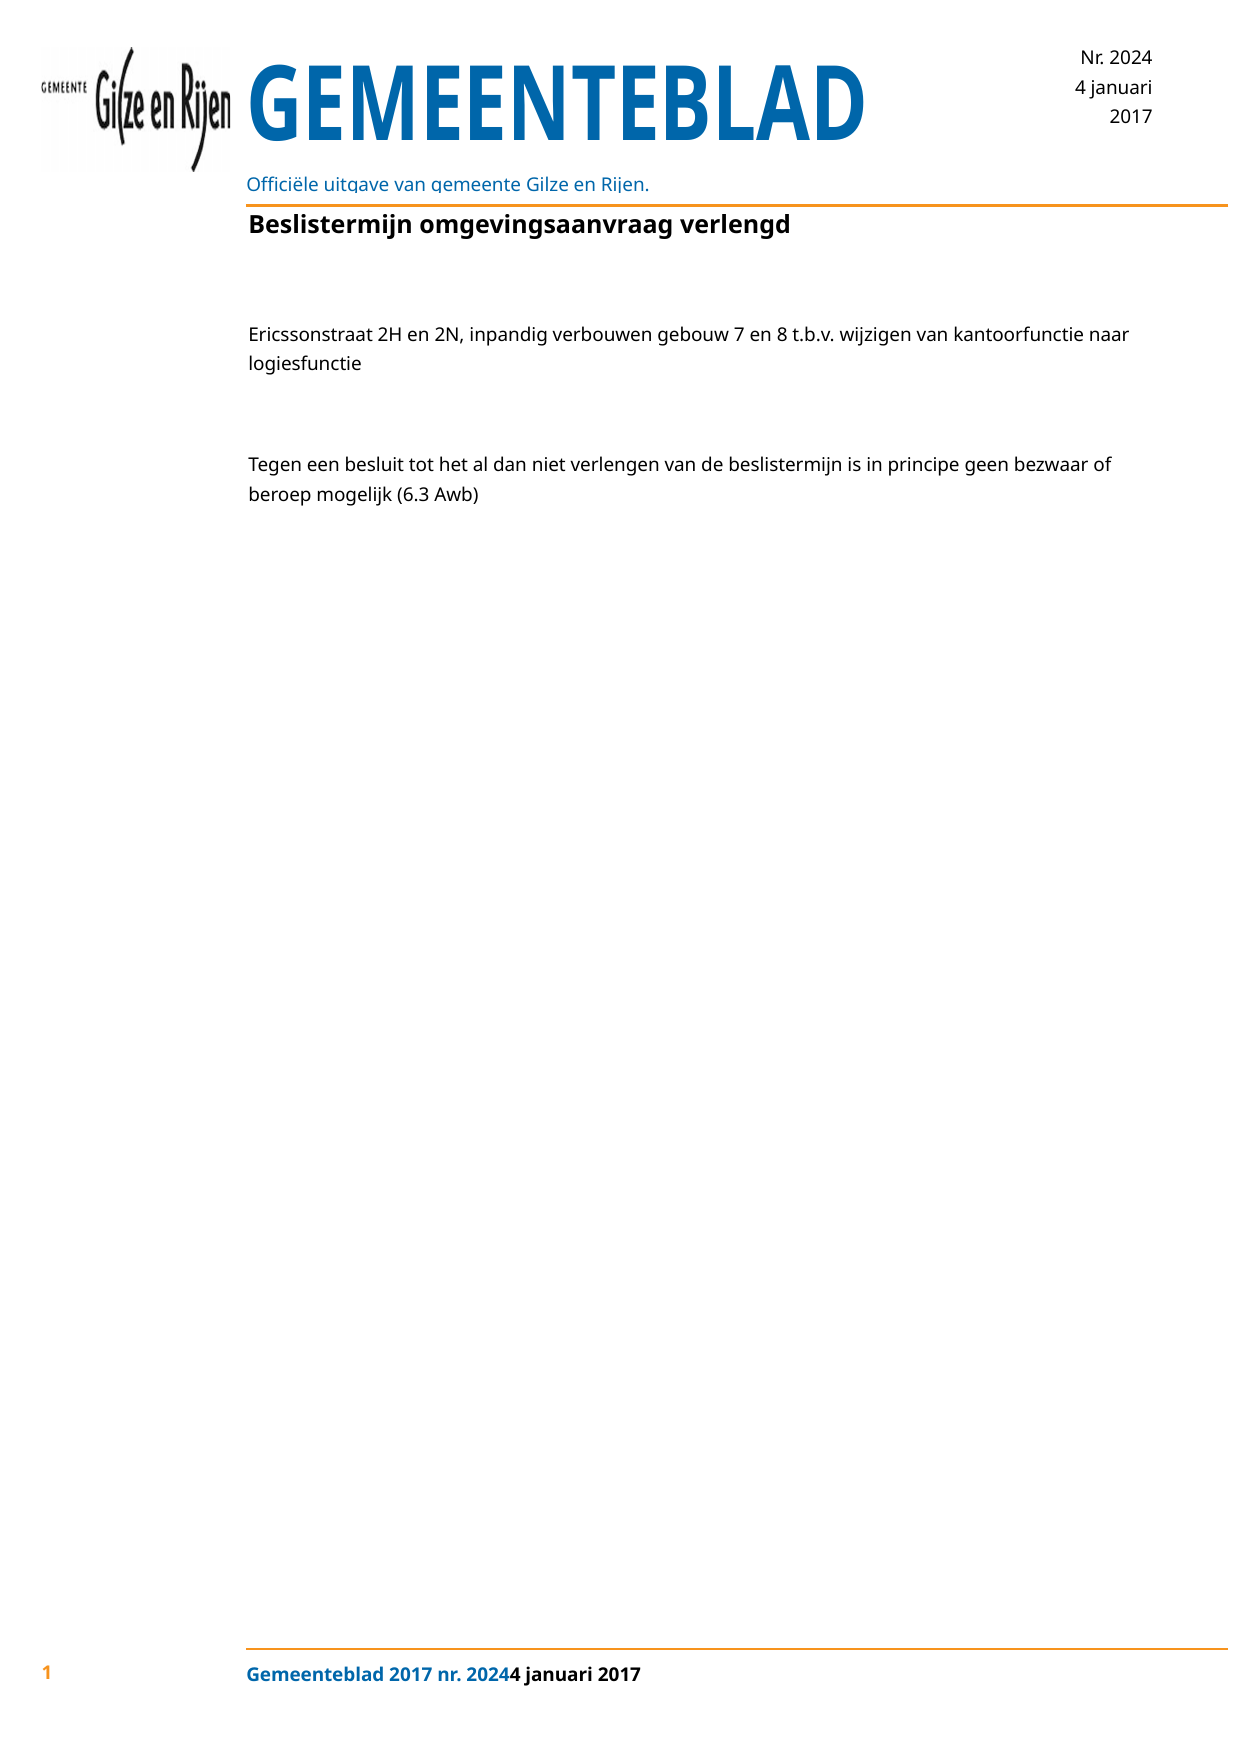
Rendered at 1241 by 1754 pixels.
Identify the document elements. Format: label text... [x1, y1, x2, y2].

text Beslistermijn omgevingsaanvraag verlengd [248, 207, 1152, 241]
picture [41, 47, 231, 172]
text Ericssonstraat 2H en 2N, inpandig verbouwen gebouw 7 en 8 t.b.v. wijzigen van kantoorfunctie naar logiesfunctie [248, 321, 1152, 376]
text Tegen een besluit tot het al dan niet verlengen van de beslistermijn is in principe geen bezwaar of beroep mogelijk (6.3 Awb) [248, 451, 1152, 506]
